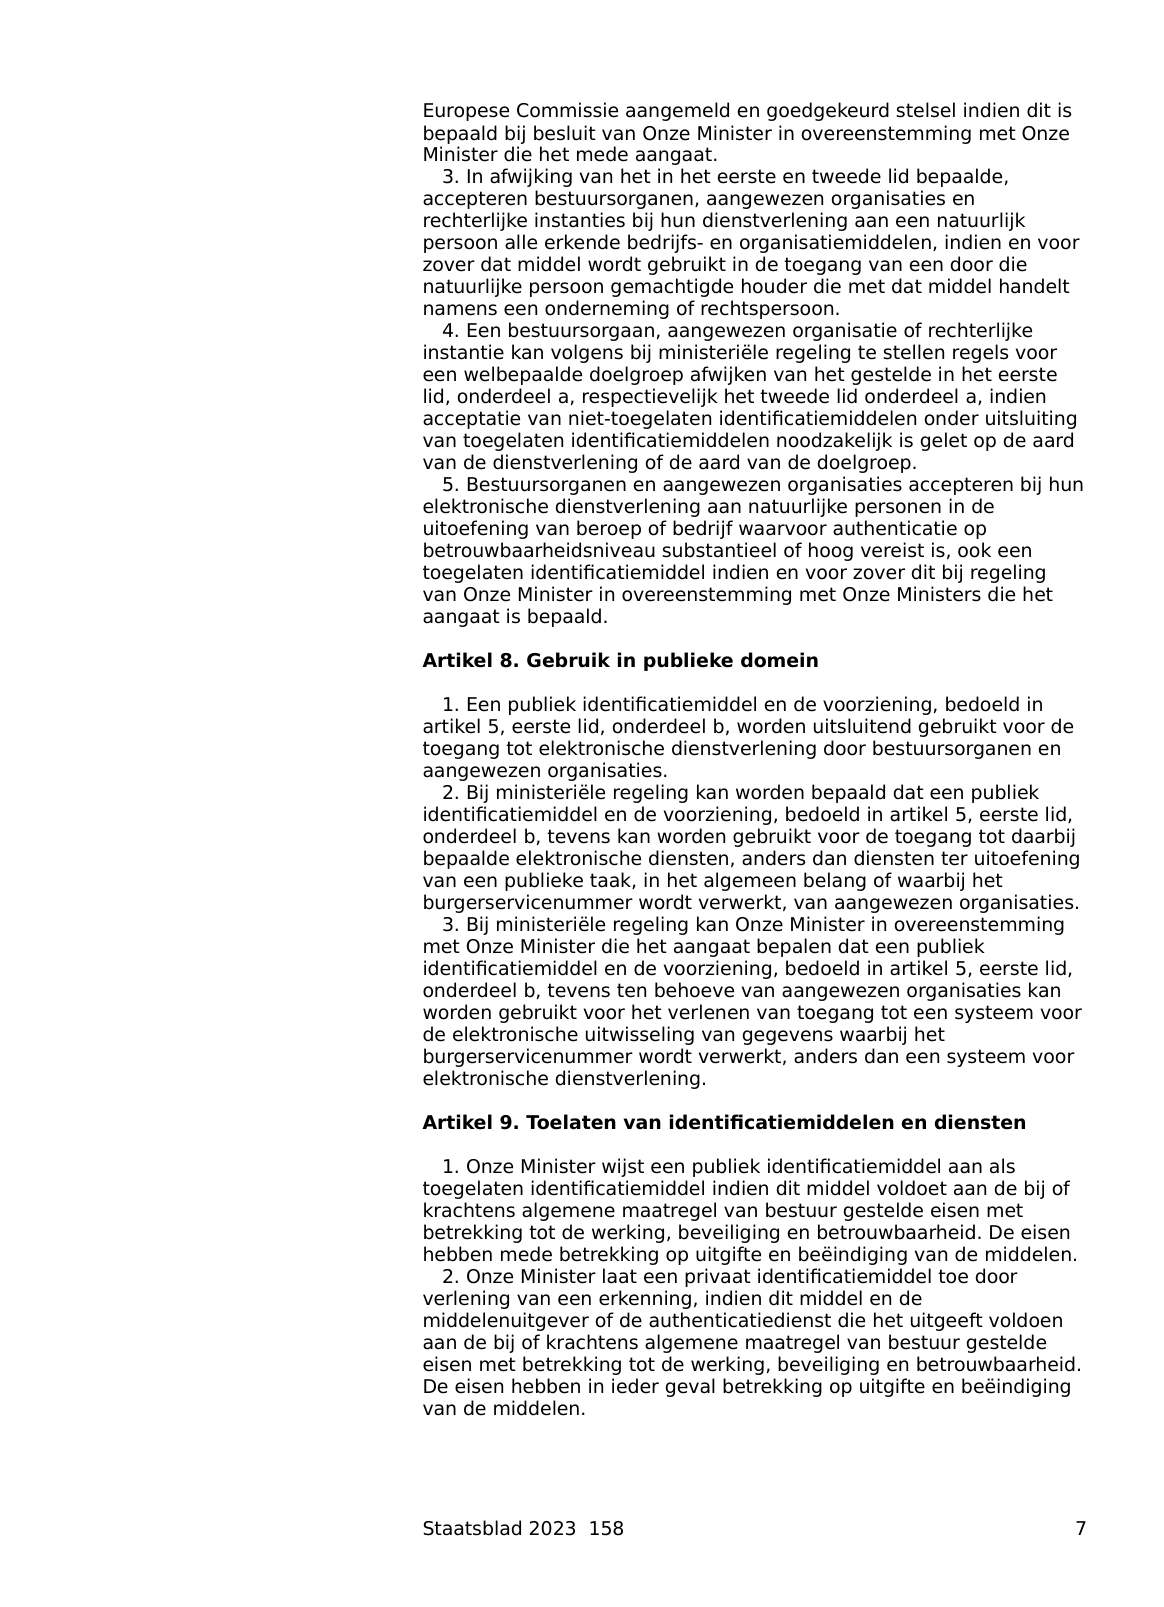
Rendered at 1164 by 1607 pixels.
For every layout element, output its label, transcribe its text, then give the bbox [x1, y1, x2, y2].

text 2. Onze Minister laat een privaat identificatiemiddel toe door verlening van een erkenning, indien dit middel en de middelenuitgever of de authenticatiedienst die het uitgeeft voldoen aan de bij of krachtens algemene maatregel van bestuur gestelde eisen met betrekking tot de werking, beveiliging en betrouwbaarheid. De eisen hebben in ieder geval betrekking op uitgifte en beëindiging van de middelen. [422, 1266, 1087, 1420]
text 5. Bestuursorganen en aangewezen organisaties accepteren bij hun elektronische dienstverlening aan natuurlijke personen in de uitoefening van beroep of bedrijf waarvoor authenticatie op betrouwbaarheidsniveau substantieel of hoog vereist is, ook een toegelaten identificatiemiddel indien en voor zover dit bij regeling van Onze Minister in overeenstemming met Onze Ministers die het aangaat is bepaald. [422, 474, 1087, 628]
text 1. Een publiek identificatiemiddel en de voorziening, bedoeld in artikel 5, eerste lid, onderdeel b, worden uitsluitend gebruikt voor de toegang tot elektronische dienstverlening door bestuursorganen en aangewezen organisaties. [422, 694, 1087, 782]
text 1. Onze Minister wijst een publiek identificatiemiddel aan als toegelaten identificatiemiddel indien dit middel voldoet aan de bij of krachtens algemene maatregel van bestuur gestelde eisen met betrekking tot de werking, beveiliging en betrouwbaarheid. De eisen hebben mede betrekking op uitgifte en beëindiging van de middelen. [422, 1156, 1087, 1266]
text Europese Commissie aangemeld en goedgekeurd stelsel indien dit is bepaald bij besluit van Onze Minister in overeenstemming met Onze Minister die het mede aangaat. [422, 100, 1087, 166]
text 4. Een bestuursorgaan, aangewezen organisatie of rechterlijke instantie kan volgens bij ministeriële regeling te stellen regels voor een welbepaalde doelgroep afwijken van het gestelde in het eerste lid, onderdeel a, respectievelijk het tweede lid onderdeel a, indien acceptatie van niet-toegelaten identificatiemiddelen onder uitsluiting van toegelaten identificatiemiddelen noodzakelijk is gelet op de aard van de dienstverlening of de aard van de doelgroep. [422, 320, 1087, 474]
text 3. Bij ministeriële regeling kan Onze Minister in overeenstemming met Onze Minister die het aangaat bepalen dat een publiek identificatiemiddel en de voorziening, bedoeld in artikel 5, eerste lid, onderdeel b, tevens ten behoeve van aangewezen organisaties kan worden gebruikt voor het verlenen van toegang tot een systeem voor de elektronische uitwisseling van gegevens waarbij het burgerservicenummer wordt verwerkt, anders dan een systeem voor elektronische dienstverlening. [422, 914, 1087, 1090]
subtitle Artikel 8. Gebruik in publieke domein [422, 650, 1087, 672]
subtitle Artikel 9. Toelaten van identificatiemiddelen en diensten [422, 1112, 1087, 1134]
text 2. Bij ministeriële regeling kan worden bepaald dat een publiek identificatiemiddel en de voorziening, bedoeld in artikel 5, eerste lid, onderdeel b, tevens kan worden gebruikt voor de toegang tot daarbij bepaalde elektronische diensten, anders dan diensten ter uitoefening van een publieke taak, in het algemeen belang of waarbij het burgerservicenummer wordt verwerkt, van aangewezen organisaties. [422, 782, 1087, 914]
text 3. In afwijking van het in het eerste en tweede lid bepaalde, accepteren bestuursorganen, aangewezen organisaties en rechterlijke instanties bij hun dienstverlening aan een natuurlijk persoon alle erkende bedrijfs- en organisatiemiddelen, indien en voor zover dat middel wordt gebruikt in de toegang van een door die natuurlijke persoon gemachtigde houder die met dat middel handelt namens een onderneming of rechtspersoon. [422, 166, 1087, 320]
